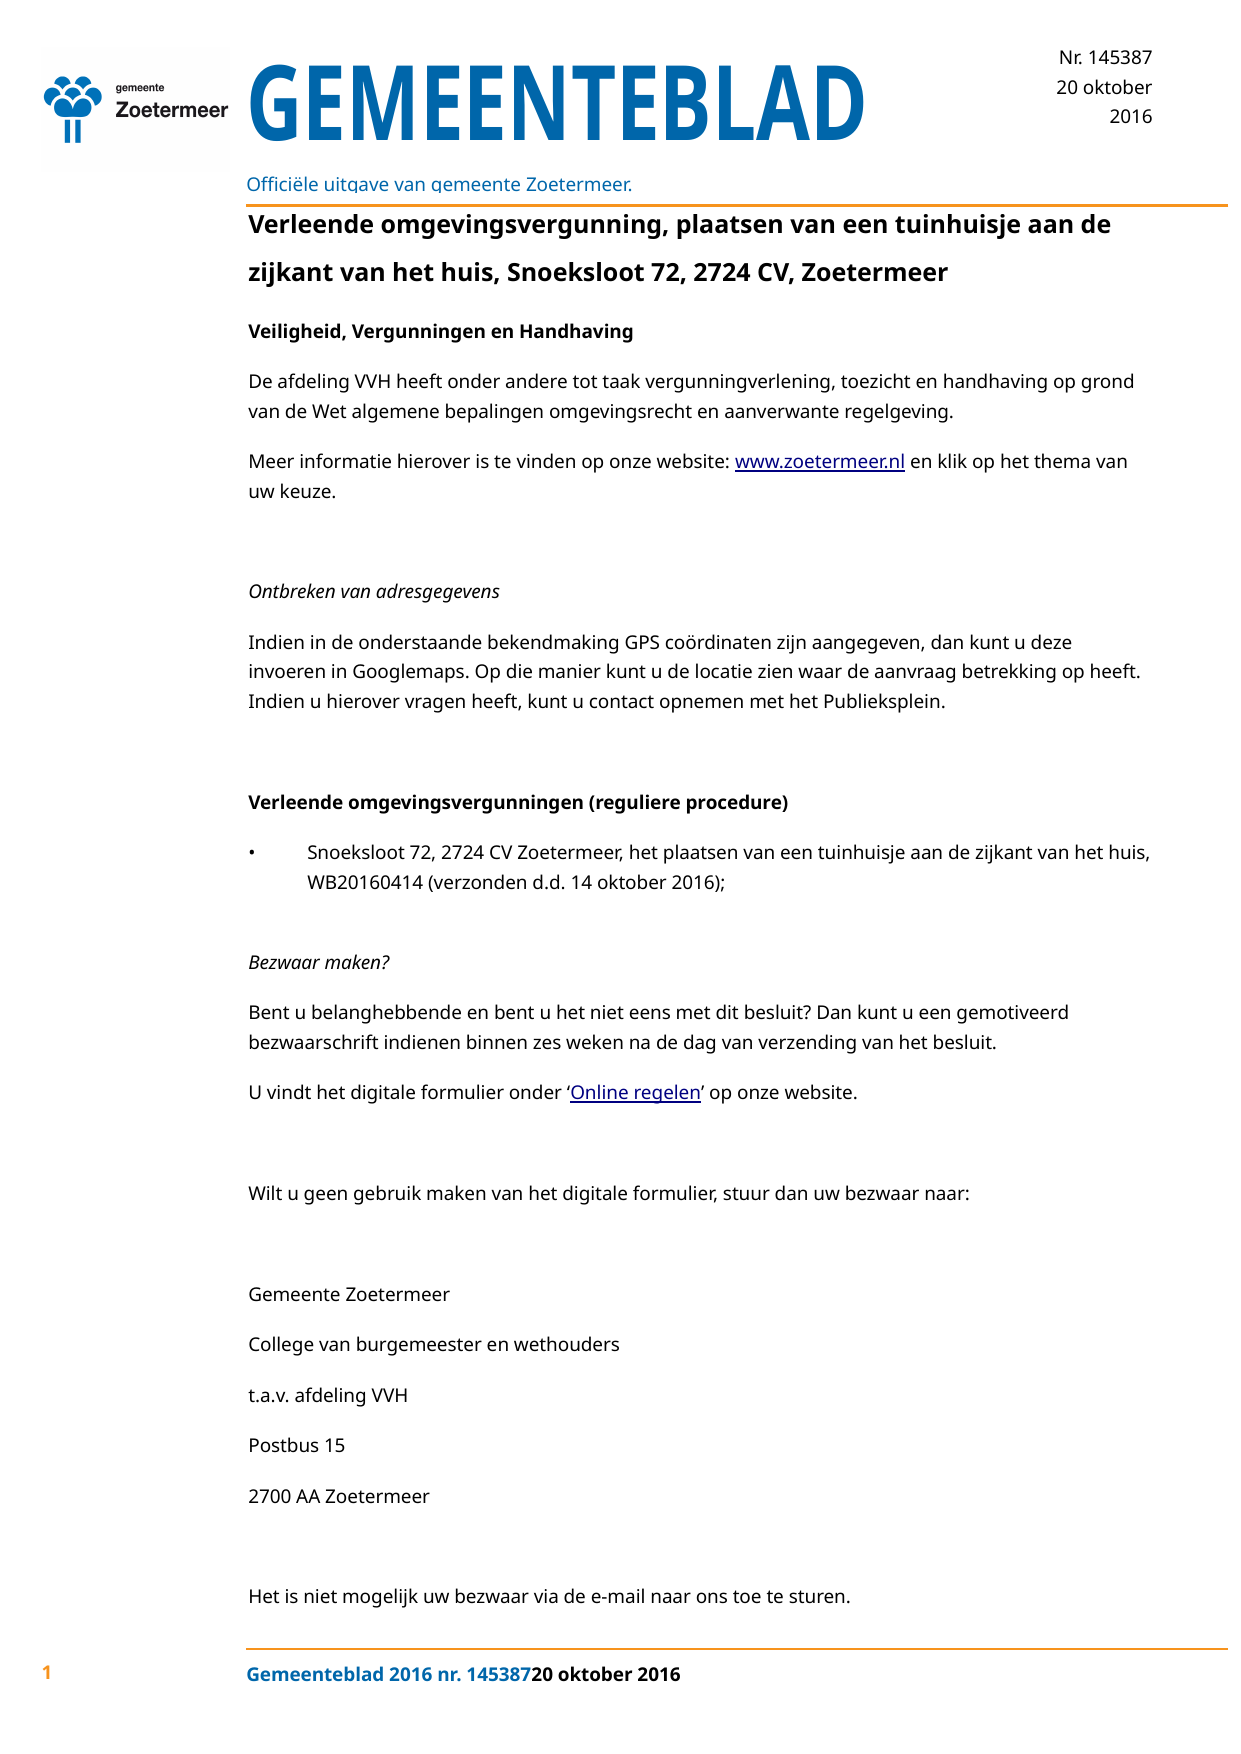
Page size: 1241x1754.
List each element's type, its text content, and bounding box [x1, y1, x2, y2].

text Bent u belanghebbende en bent u het niet eens met dit besluit? Dan kunt u een gemotiveerd bezwaarschrift indienen binnen zes weken na de dag van verzending van het besluit. [248, 999, 1152, 1055]
text U vindt het digitale formulier onder ‘Online regelen’ op onze website. [248, 1079, 1152, 1105]
text Gemeente Zoetermeer [248, 1281, 1152, 1307]
text 2700 AA Zoetermeer [248, 1483, 1152, 1509]
text Indien in de onderstaande bekendmaking GPS coördinaten zijn aangegeven, dan kunt u deze invoeren in Googlemaps. Op die manier kunt u de locatie zien waar de aanvraag betrekking op heeft. Indien u hierover vragen heeft, kunt u contact opnemen met het Publieksplein. [248, 629, 1152, 714]
text College van burgemeester en wethouders [248, 1332, 1152, 1357]
text Het is niet mogelijk uw bezwaar via de e-mail naar ons toe te sturen. [248, 1584, 1152, 1609]
picture [41, 47, 231, 172]
text Verleende omgevingsvergunningen (reguliere procedure) [248, 789, 1152, 815]
text Verleende omgevingsvergunning, plaatsen van een tuinhuisje aan de zijkant van het huis, Snoeksloot 72, 2724 CV, Zoetermeer [248, 207, 1152, 288]
text Meer informatie hierover is te vinden op onze website: www.zoetermeer.nl en klik op het thema van uw keuze. [248, 448, 1152, 504]
text Wilt u geen gebruik maken van het digitale formulier, stuur dan uw bezwaar naar: [248, 1180, 1152, 1206]
text Postbus 15 [248, 1432, 1152, 1458]
text Veiligheid, Vergunningen en Handhaving [248, 318, 1152, 344]
text Ontbreken van adresgegevens [248, 579, 1152, 604]
list Snoeksloot 72, 2724 CV Zoetermeer, het plaatsen van een tuinhuisje aan de zijkant van het huis, WB20160414 (verzonden d.d. 14 oktober 2016); [248, 839, 1152, 895]
text De afdeling VVH heeft onder andere tot taak vergunningverlening, toezicht en handhaving op grond van de Wet algemene bepalingen omgevingsrecht en aanverwante regelgeving. [248, 368, 1152, 424]
text t.a.v. afdeling VVH [248, 1382, 1152, 1408]
text Bezwaar maken? [248, 949, 1152, 975]
